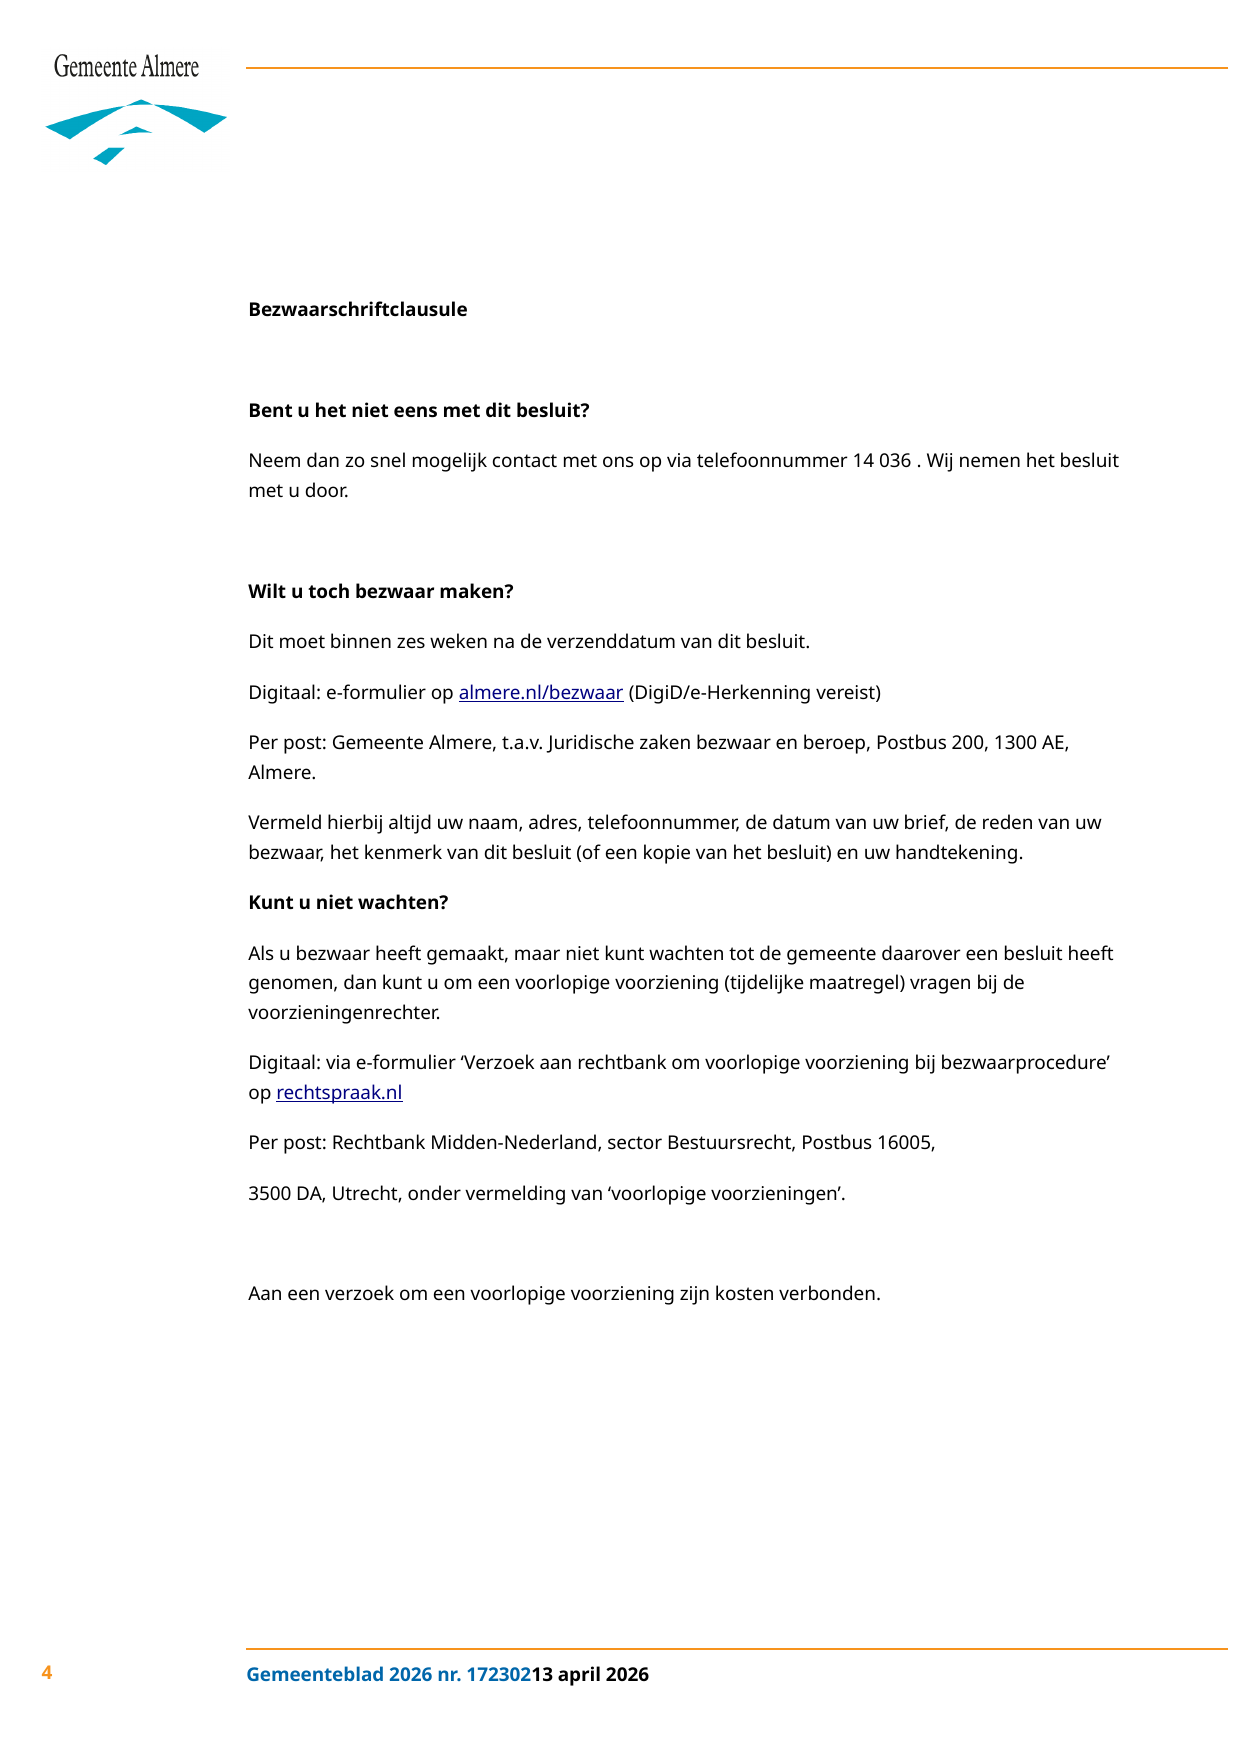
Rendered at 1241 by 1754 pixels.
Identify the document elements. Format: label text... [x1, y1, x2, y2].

text Bezwaarschriftclausule [248, 296, 1152, 322]
text Neem dan zo snel mogelijk contact met ons op via telefoonnummer 14 036 . Wij nemen het besluit met u door. [248, 448, 1152, 503]
text Digitaal: via e-formulier ‘Verzoek aan rechtbank om voorlopige voorziening bij bezwaarprocedure’ op rechtspraak.nl [248, 1049, 1152, 1105]
picture [41, 47, 231, 172]
text Als u bezwaar heeft gemaakt, maar niet kunt wachten tot de gemeente daarover een besluit heeft genomen, dan kunt u om een voorlopige voorziening (tijdelijke maatregel) vragen bij de voorzieningenrechter. [248, 940, 1152, 1025]
text 3500 DA, Utrecht, onder vermelding van ‘voorlopige voorzieningen’. [248, 1180, 1152, 1206]
text Per post: Rechtbank Midden-Nederland, sector Bestuursrecht, Postbus 16005, [248, 1129, 1152, 1155]
text Bent u het niet eens met dit besluit? [248, 397, 1152, 423]
text Vermeld hierbij altijd uw naam, adres, telefoonnummer, de datum van uw brief, de reden van uw bezwaar, het kenmerk van dit besluit (of een kopie van het besluit) en uw handtekening. [248, 809, 1152, 865]
text Per post: Gemeente Almere, t.a.v. Juridische zaken bezwaar en beroep, Postbus 200, 1300 AE, Almere. [248, 729, 1152, 785]
text Dit moet binnen zes weken na de verzenddatum van dit besluit. [248, 628, 1152, 654]
text Wilt u toch bezwaar maken? [248, 578, 1152, 604]
text Kunt u niet wachten? [248, 889, 1152, 915]
text Aan een verzoek om een voorlopige voorziening zijn kosten verbonden. [248, 1281, 1152, 1306]
text Digitaal: e-formulier op almere.nl/bezwaar (DigiD/e-Herkenning vereist) [248, 679, 1152, 705]
